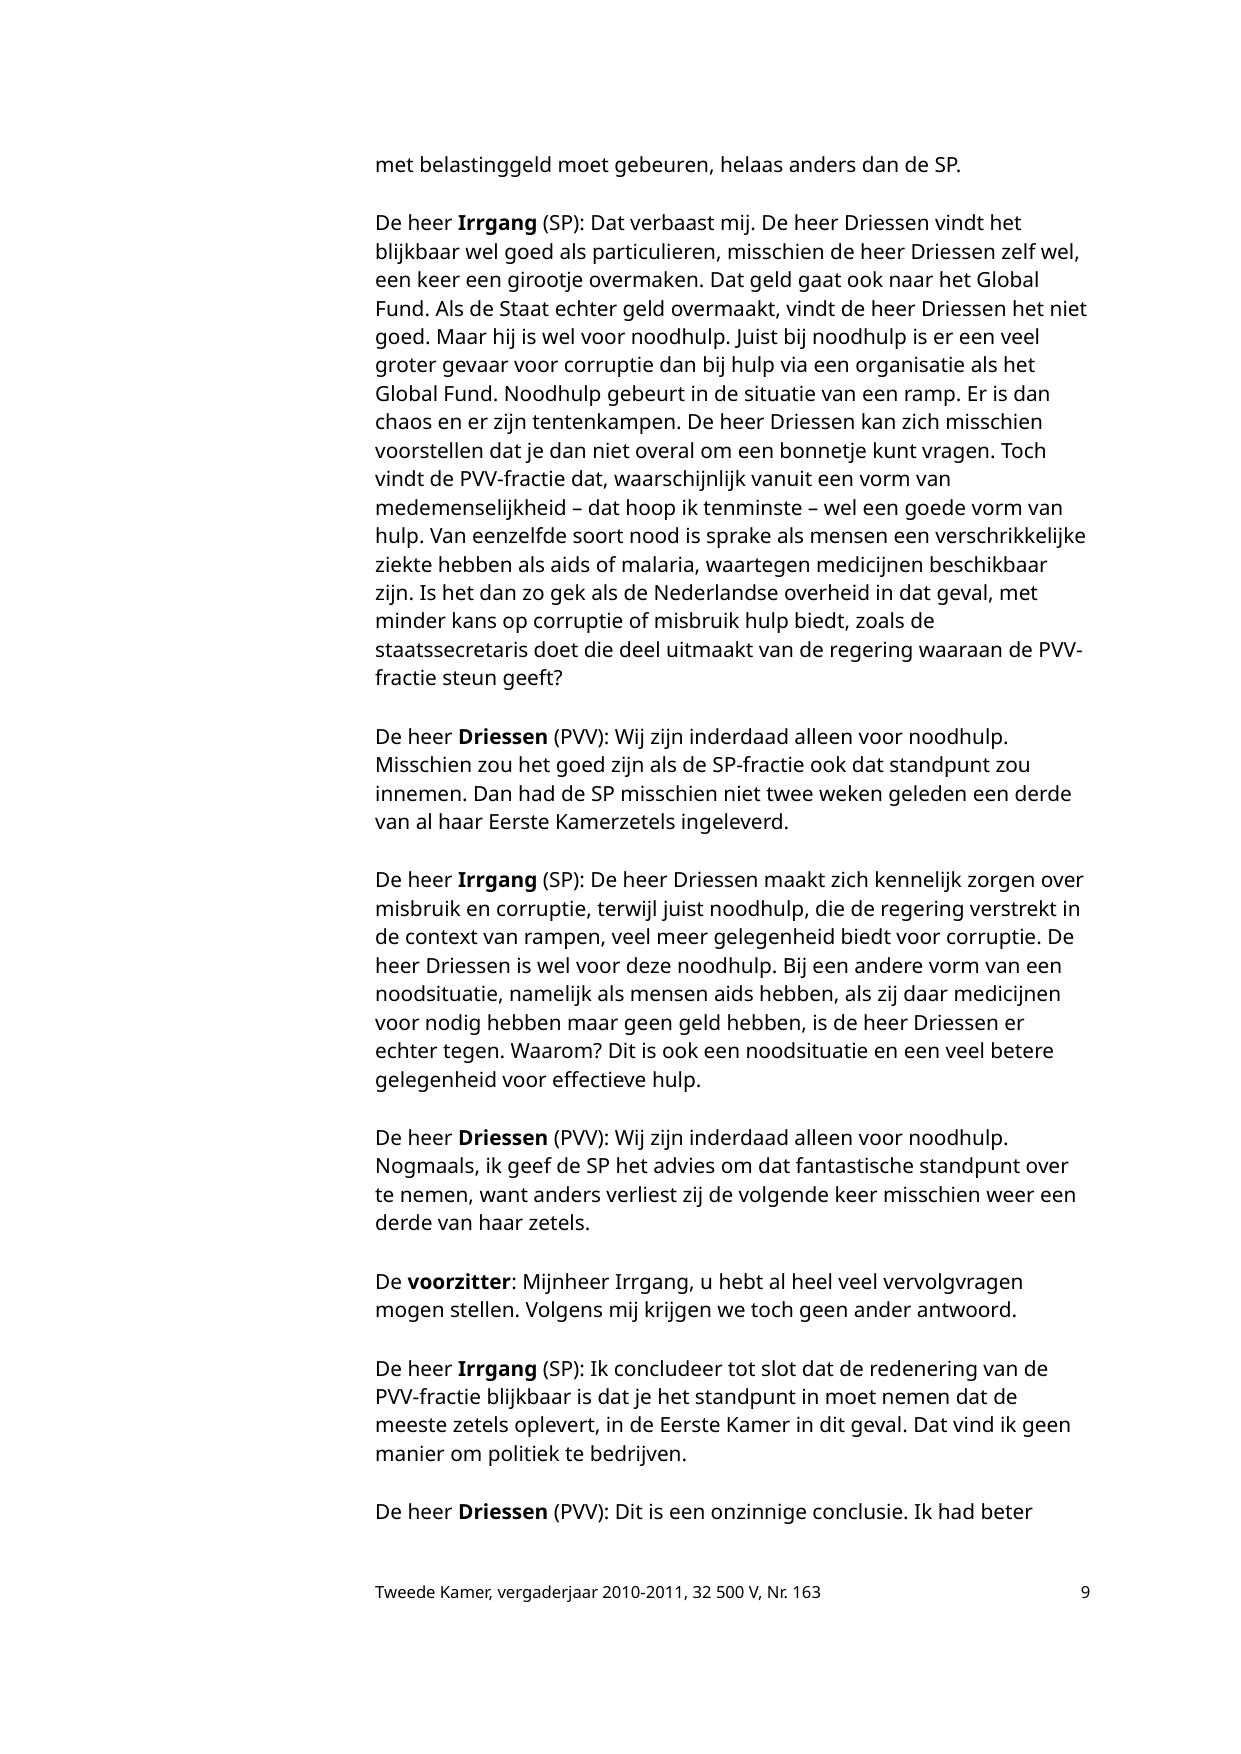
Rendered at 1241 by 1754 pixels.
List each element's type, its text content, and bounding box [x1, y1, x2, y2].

text De heer Driessen (PVV): Wij zijn inderdaad alleen voor noodhulp. Nogmaals, ik geef de SP het advies om dat fantastische standpunt over te nemen, want anders verliest zij de volgende keer misschien weer een derde van haar zetels. [375, 1123, 1090, 1237]
text De heer Irrgang (SP): Ik concludeer tot slot dat de redenering van de PVV-fractie blijkbaar is dat je het standpunt in moet nemen dat de meeste zetels oplevert, in de Eerste Kamer in dit geval. Dat vind ik geen manier om politiek te bedrijven. [375, 1354, 1090, 1467]
text De heer Driessen (PVV): Dit is een onzinnige conclusie. Ik had beter [375, 1497, 1090, 1526]
text De heer Irrgang (SP): Dat verbaast mij. De heer Driessen vindt het blijkbaar wel goed als particulieren, misschien de heer Driessen zelf wel, een keer een girootje overmaken. Dat geld gaat ook naar het Global Fund. Als de Staat echter geld overmaakt, vindt de heer Driessen het niet goed. Maar hij is wel voor noodhulp. Juist bij noodhulp is er een veel groter gevaar voor corruptie dan bij hulp via een organisatie als het Global Fund. Noodhulp gebeurt in de situatie van een ramp. Er is dan chaos en er zijn tentenkampen. De heer Driessen kan zich misschien voorstellen dat je dan niet overal om een bonnetje kunt vragen. Toch vindt de PVV-fractie dat, waarschijnlijk vanuit een vorm van medemenselijkheid – dat hoop ik tenminste – wel een goede vorm van hulp. Van eenzelfde soort nood is sprake als mensen een verschrikkelijke ziekte hebben als aids of malaria, waartegen medicijnen beschikbaar zijn. Is het dan zo gek als de Nederlandse overheid in dat geval, met minder kans op corruptie of misbruik hulp biedt, zoals de staatssecretaris doet die deel uitmaakt van de regering waaraan de PVV-fractie steun geeft? [375, 208, 1090, 692]
text De heer Driessen (PVV): Wij zijn inderdaad alleen voor noodhulp. Misschien zou het goed zijn als de SP-fractie ook dat standpunt zou innemen. Dan had de SP misschien niet twee weken geleden een derde van al haar Eerste Kamerzetels ingeleverd. [375, 722, 1090, 836]
text De voorzitter: Mijnheer Irrgang, u hebt al heel veel vervolgvragen mogen stellen. Volgens mij krijgen we toch geen ander antwoord. [375, 1267, 1090, 1324]
text met belastinggeld moet gebeuren, helaas anders dan de SP. [375, 150, 1090, 178]
text De heer Irrgang (SP): De heer Driessen maakt zich kennelijk zorgen over misbruik en corruptie, terwijl juist noodhulp, die de regering verstrekt in de context van rampen, veel meer gelegenheid biedt voor corruptie. De heer Driessen is wel voor deze noodhulp. Bij een andere vorm van een noodsituatie, namelijk als mensen aids hebben, als zij daar medicijnen voor nodig hebben maar geen geld hebben, is de heer Driessen er echter tegen. Waarom? Dit is ook een noodsituatie en een veel betere gelegenheid voor effectieve hulp. [375, 866, 1090, 1093]
